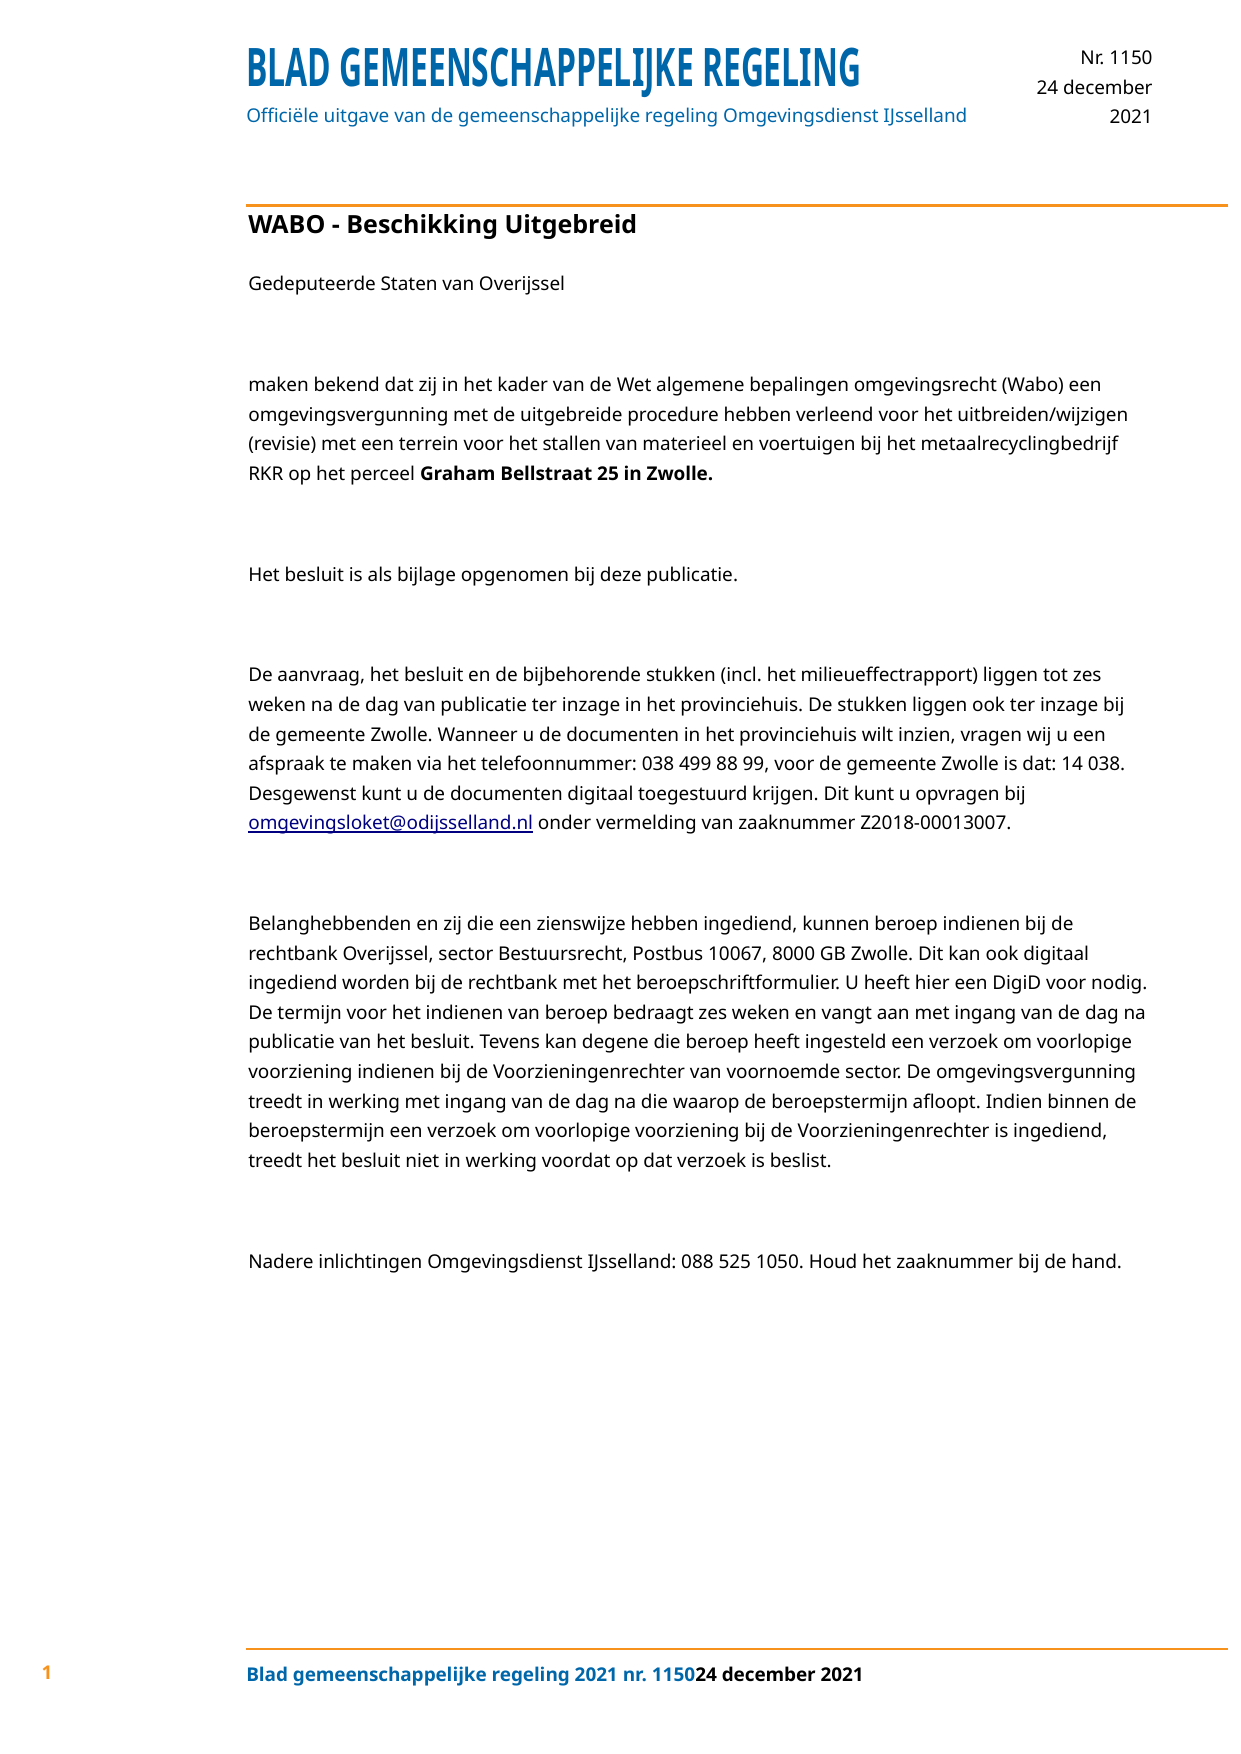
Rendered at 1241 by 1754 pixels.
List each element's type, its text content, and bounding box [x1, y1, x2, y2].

text Het besluit is als bijlage opgenomen bij deze publicatie. [248, 561, 1152, 586]
text WABO - Beschikking Uitgebreid [248, 207, 1152, 241]
text maken bekend dat zij in het kader van de Wet algemene bepalingen omgevingsrecht (Wabo) een omgevingsvergunning met de uitgebreide procedure hebben verleend voor het uitbreiden/wijzigen (revisie) met een terrein voor het stallen van materieel en voertuigen bij het metaalrecyclingbedrijf RKR op het perceel Graham Bellstraat 25 in Zwolle. [248, 371, 1152, 486]
text Nadere inlichtingen Omgevingsdienst IJsselland: 088 525 1050. Houd het zaaknummer bij de hand. [248, 1248, 1152, 1273]
text Belanghebbenden en zij die een zienswijze hebben ingediend, kunnen beroep indienen bij de rechtbank Overijssel, sector Bestuursrecht, Postbus 10067, 8000 GB Zwolle. Dit kan ook digitaal ingediend worden bij de rechtbank met het beroepschriftformulier. U heeft hier een DigiD voor nodig. De termijn voor het indienen van beroep bedraagt zes weken en vangt aan met ingang van de dag na publicatie van het besluit. Tevens kan degene die beroep heeft ingesteld een verzoek om voorlopige voorziening indienen bij de Voorzieningenrechter van voornoemde sector. De omgevingsvergunning treedt in werking met ingang van de dag na die waarop de beroepstermijn afloopt. Indien binnen de beroepstermijn een verzoek om voorlopige voorziening bij de Voorzieningenrechter is ingediend, treedt het besluit niet in werking voordat op dat verzoek is beslist. [248, 910, 1152, 1173]
picture [41, 47, 231, 172]
text De aanvraag, het besluit en de bijbehorende stukken (incl. het milieueffectrapport) liggen tot zes weken na de dag van publicatie ter inzage in het provinciehuis. De stukken liggen ook ter inzage bij de gemeente Zwolle. Wanneer u de documenten in het provinciehuis wilt inzien, vragen wij u een afspraak te maken via het telefoonnummer: 038 499 88 99, voor de gemeente Zwolle is dat: 14 038. Desgewenst kunt u de documenten digitaal toegestuurd krijgen. Dit kunt u opvragen bij omgevingsloket@odijsselland.nl onder vermelding van zaaknummer Z2018-00013007. [248, 662, 1152, 835]
text Gedeputeerde Staten van Overijssel [248, 270, 1152, 296]
